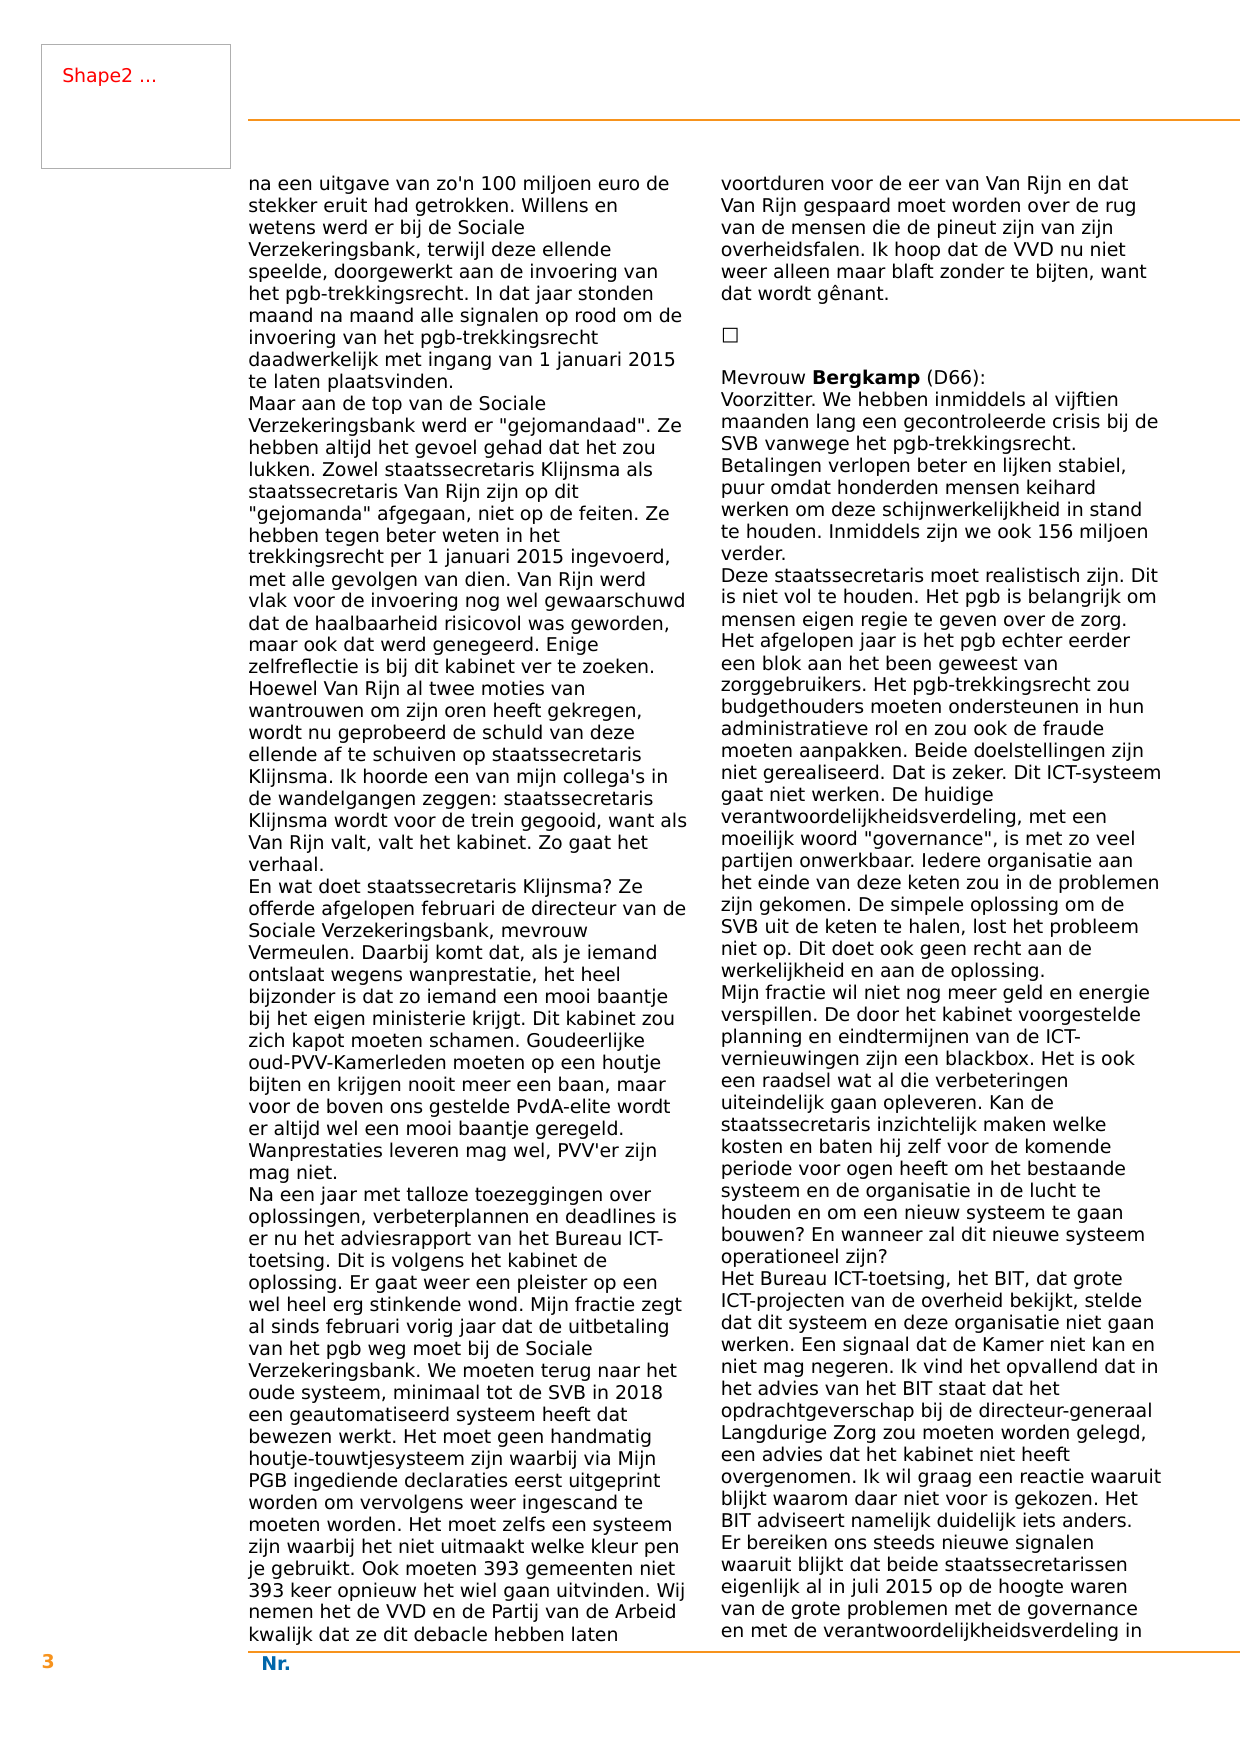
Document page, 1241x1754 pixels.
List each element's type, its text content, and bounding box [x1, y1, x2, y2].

text Er bereiken ons steeds nieuwe signalen waaruit blijkt dat beide staatssecretarissen eigenlijk al in juli 2015 op de hoogte waren van de grote problemen met de governance en met de verantwoordelijkheidsverdeling in [721, 1532, 1163, 1641]
text ⬜ [721, 325, 1163, 347]
text Mijn fractie wil niet nog meer geld en energie verspillen. De door het kabinet voorgestelde planning en eindtermijnen van de ICT-vernieuwingen zijn een blackbox. Het is ook een raadsel wat al die verbeteringen uiteindelijk gaan opleveren. Kan de staatssecretaris inzichtelijk maken welke kosten en baten hij zelf voor de komende periode voor ogen heeft om het bestaande systeem en de organisatie in de lucht te houden en om een nieuw systeem te gaan bouwen? En wanneer zal dit nieuwe systeem operationeel zijn? [721, 982, 1163, 1268]
text na een uitgave van zo'n 100 miljoen euro de stekker eruit had getrokken. Willens en wetens werd er bij de Sociale Verzekeringsbank, terwijl deze ellende speelde, doorgewerkt aan de invoering van het pgb-trekkingsrecht. In dat jaar stonden maand na maand alle signalen op rood om de invoering van het pgb-trekkingsrecht daadwerkelijk met ingang van 1 januari 2015 te laten plaatsvinden. [248, 173, 691, 393]
text Na een jaar met talloze toezeggingen over oplossingen, verbeterplannen en deadlines is er nu het adviesrapport van het Bureau ICT-toetsing. Dit is volgens het kabinet de oplossing. Er gaat weer een pleister op een wel heel erg stinkende wond. Mijn fractie zegt al sinds februari vorig jaar dat de uitbetaling van het pgb weg moet bij de Sociale Verzekeringsbank. We moeten terug naar het oude systeem, minimaal tot de SVB in 2018 een geautomatiseerd systeem heeft dat bewezen werkt. Het moet geen handmatig houtje-touwtjesysteem zijn waarbij via Mijn PGB ingediende declaraties eerst uitgeprint worden om vervolgens weer ingescand te moeten worden. Het moet zelfs een systeem zijn waarbij het niet uitmaakt welke kleur pen je gebruikt. Ook moeten 393 gemeenten niet 393 keer opnieuw het wiel gaan uitvinden. Wij nemen het de VVD en de Partij van de Arbeid kwalijk dat ze dit debacle hebben laten [248, 1184, 691, 1645]
text Mevrouw Bergkamp (D66): [721, 367, 1163, 389]
text Het Bureau ICT-toetsing, het BIT, dat grote ICT-projecten van de overheid bekijkt, stelde dat dit systeem en deze organisatie niet gaan werken. Een signaal dat de Kamer niet kan en niet mag negeren. Ik vind het opvallend dat in het advies van het BIT staat dat het opdrachtgeverschap bij de directeur-generaal Langdurige Zorg zou moeten worden gelegd, een advies dat het kabinet niet heeft overgenomen. Ik wil graag een reactie waaruit blijkt waarom daar niet voor is gekozen. Het BIT adviseert namelijk duidelijk iets anders. [721, 1268, 1163, 1532]
text En wat doet staatssecretaris Klijnsma? Ze offerde afgelopen februari de directeur van de Sociale Verzekeringsbank, mevrouw Vermeulen. Daarbij komt dat, als je iemand ontslaat wegens wanprestatie, het heel bijzonder is dat zo iemand een mooi baantje bij het eigen ministerie krijgt. Dit kabinet zou zich kapot moeten schamen. Goudeerlijke oud-PVV-Kamerleden moeten op een houtje bijten en krijgen nooit meer een baan, maar voor de boven ons gestelde PvdA-elite wordt er altijd wel een mooi baantje geregeld. Wanprestaties leveren mag wel, PVV'er zijn mag niet. [248, 876, 691, 1184]
text Voorzitter. We hebben inmiddels al vijftien maanden lang een gecontroleerde crisis bij de SVB vanwege het pgb-trekkingsrecht. Betalingen verlopen beter en lijken stabiel, puur omdat honderden mensen keihard werken om deze schijnwerkelijkheid in stand te houden. Inmiddels zijn we ook 156 miljoen verder. [721, 389, 1163, 564]
text Maar aan de top van de Sociale Verzekeringsbank werd er "gejomandaad". Ze hebben altijd het gevoel gehad dat het zou lukken. Zowel staatssecretaris Klijnsma als staatssecretaris Van Rijn zijn op dit "gejomanda" afgegaan, niet op de feiten. Ze hebben tegen beter weten in het trekkingsrecht per 1 januari 2015 ingevoerd, met alle gevolgen van dien. Van Rijn werd vlak voor de invoering nog wel gewaarschuwd dat de haalbaarheid risicovol was geworden, maar ook dat werd genegeerd. Enige zelfreflectie is bij dit kabinet ver te zoeken. Hoewel Van Rijn al twee moties van wantrouwen om zijn oren heeft gekregen, wordt nu geprobeerd de schuld van deze ellende af te schuiven op staatssecretaris Klijnsma. Ik hoorde een van mijn collega's in de wandelgangen zeggen: staatssecretaris Klijnsma wordt voor de trein gegooid, want als Van Rijn valt, valt het kabinet. Zo gaat het verhaal. [248, 393, 691, 876]
text Deze staatssecretaris moet realistisch zijn. Dit is niet vol te houden. Het pgb is belangrijk om mensen eigen regie te geven over de zorg. Het afgelopen jaar is het pgb echter eerder een blok aan het been geweest van zorggebruikers. Het pgb-trekkingsrecht zou budgethouders moeten ondersteunen in hun administratieve rol en zou ook de fraude moeten aanpakken. Beide doelstellingen zijn niet gerealiseerd. Dat is zeker. Dit ICT-systeem gaat niet werken. De huidige verantwoordelijkheidsverdeling, met een moeilijk woord "governance", is met zo veel partijen onwerkbaar. Iedere organisatie aan het einde van deze keten zou in de problemen zijn gekomen. De simpele oplossing om de SVB uit de keten te halen, lost het probleem niet op. Dit doet ook geen recht aan de werkelijkheid en aan de oplossing. [721, 564, 1163, 982]
text voortduren voor de eer van Van Rijn en dat Van Rijn gespaard moet worden over de rug van de mensen die de pineut zijn van zijn overheidsfalen. Ik hoop dat de VVD nu niet weer alleen maar blaft zonder te bijten, want dat wordt gênant. [721, 173, 1163, 305]
